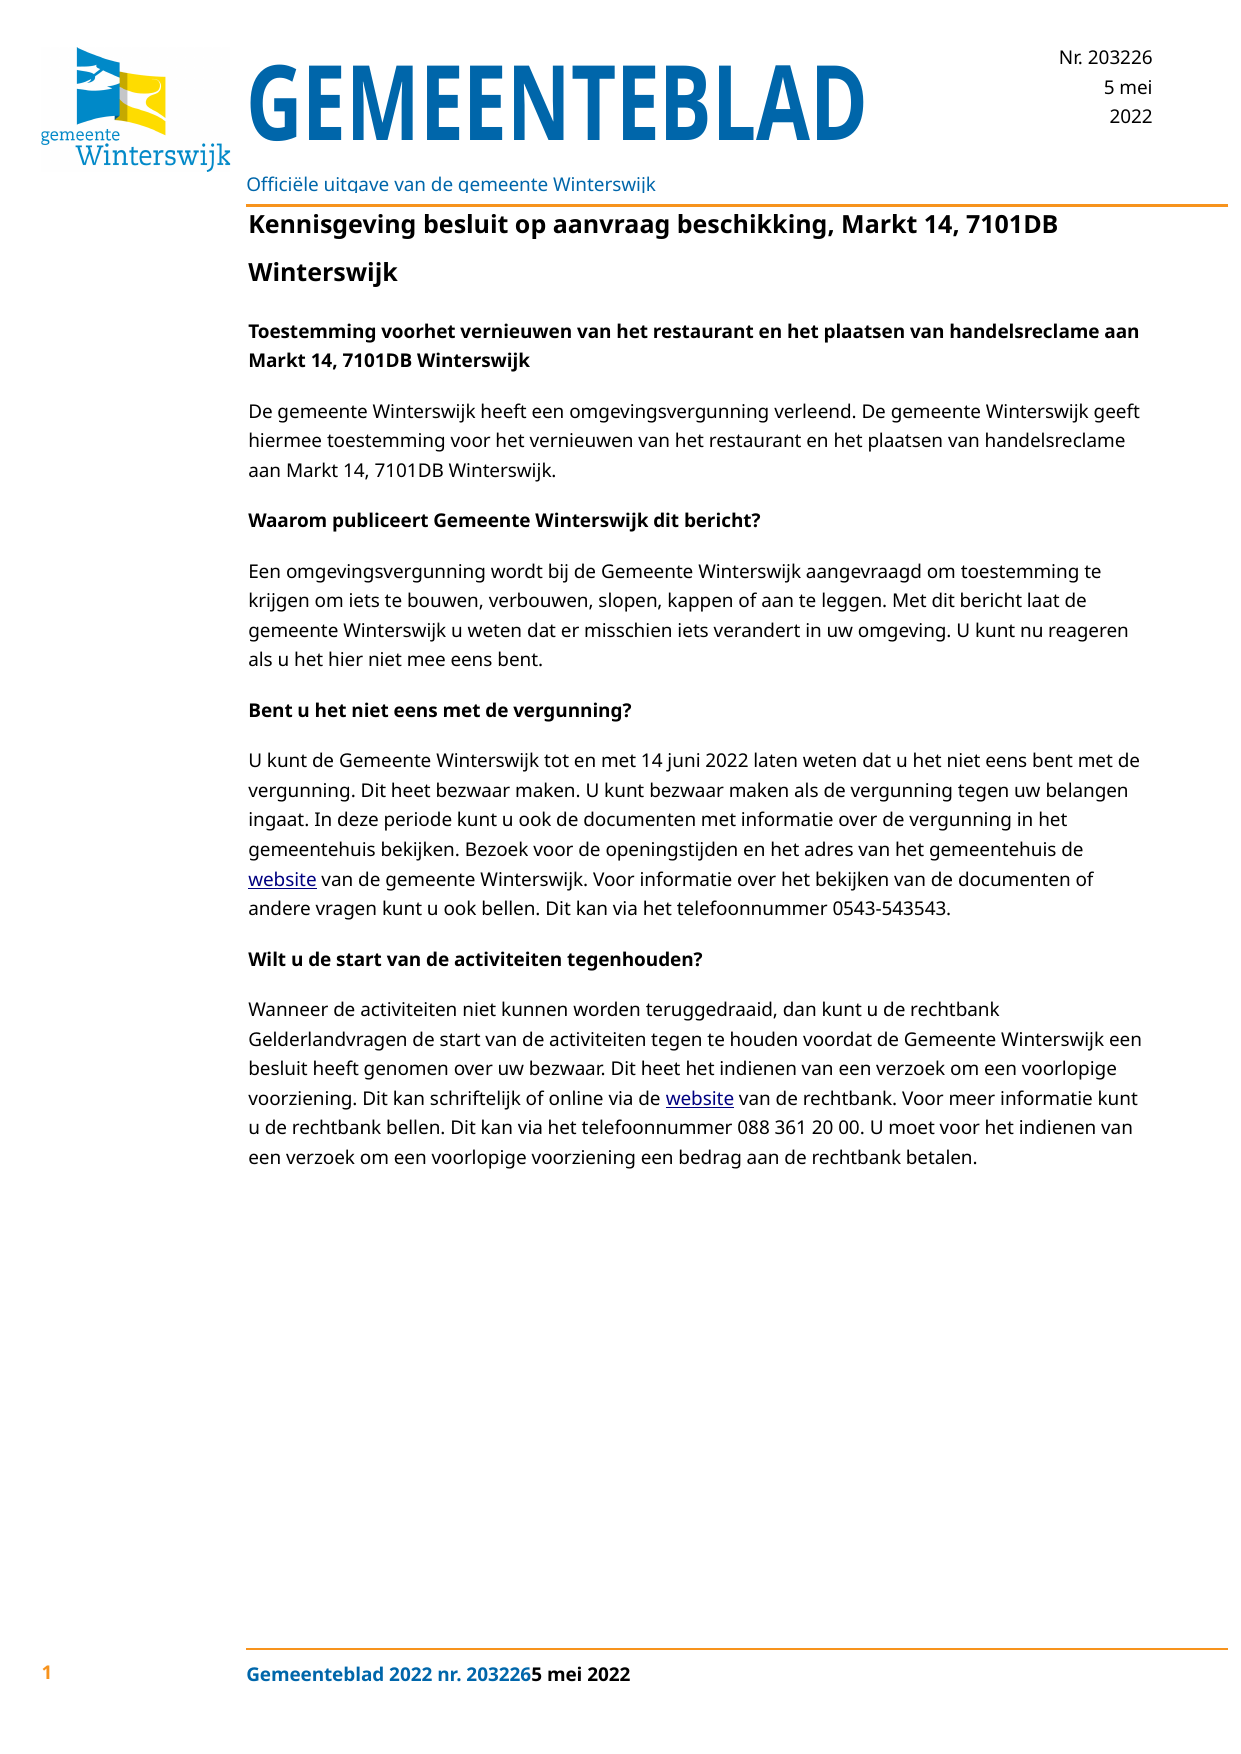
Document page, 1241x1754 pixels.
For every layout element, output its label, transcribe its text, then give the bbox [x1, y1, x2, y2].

text Toestemming voorhet vernieuwen van het restaurant en het plaatsen van handelsreclame aan Markt 14, 7101DB Winterswijk [248, 318, 1152, 373]
text Wanneer de activiteiten niet kunnen worden teruggedraaid, dan kunt u de rechtbank Gelderlandvragen de start van de activiteiten tegen te houden voordat de Gemeente Winterswijk een besluit heeft genomen over uw bezwaar. Dit heet het indienen van een verzoek om een voorlopige voorziening. Dit kan schriftelijk of online via de website van de rechtbank. Voor meer informatie kunt u de rechtbank bellen. Dit kan via het telefoonnummer 088 361 20 00. U moet voor het indienen van een verzoek om een voorlopige voorziening een bedrag aan de rechtbank betalen. [248, 996, 1152, 1170]
picture [41, 47, 231, 172]
picture [225, 153, 231, 162]
text De gemeente Winterswijk heeft een omgevingsvergunning verleend. De gemeente Winterswijk geeft hiermee toestemming voor het vernieuwen van het restaurant en het plaatsen van handelsreclame aan Markt 14, 7101DB Winterswijk. [248, 398, 1152, 483]
text Waarom publiceert Gemeente Winterswijk dit bericht? [248, 507, 1152, 533]
text Wilt u de start van de activiteiten tegenhouden? [248, 946, 1152, 972]
text Bent u het niet eens met de vergunning? [248, 697, 1152, 723]
text U kunt de Gemeente Winterswijk tot en met 14 juni 2022 laten weten dat u het niet eens bent met de vergunning. Dit heet bezwaar maken. U kunt bezwaar maken als de vergunning tegen uw belangen ingaat. In deze periode kunt u ook de documenten met informatie over de vergunning in het gemeentehuis bekijken. Bezoek voor de openingstijden en het adres van het gemeentehuis de website van de gemeente Winterswijk. Voor informatie over het bekijken van de documenten of andere vragen kunt u ook bellen. Dit kan via het telefoonnummer 0543-543543. [248, 747, 1152, 921]
text Kennisgeving besluit op aanvraag beschikking, Markt 14, 7101DB Winterswijk [248, 207, 1152, 288]
text Een omgevingsvergunning wordt bij de Gemeente Winterswijk aangevraagd om toestemming te krijgen om iets te bouwen, verbouwen, slopen, kappen of aan te leggen. Met dit bericht laat de gemeente Winterswijk u weten dat er misschien iets verandert in uw omgeving. U kunt nu reageren als u het hier niet mee eens bent. [248, 558, 1152, 672]
